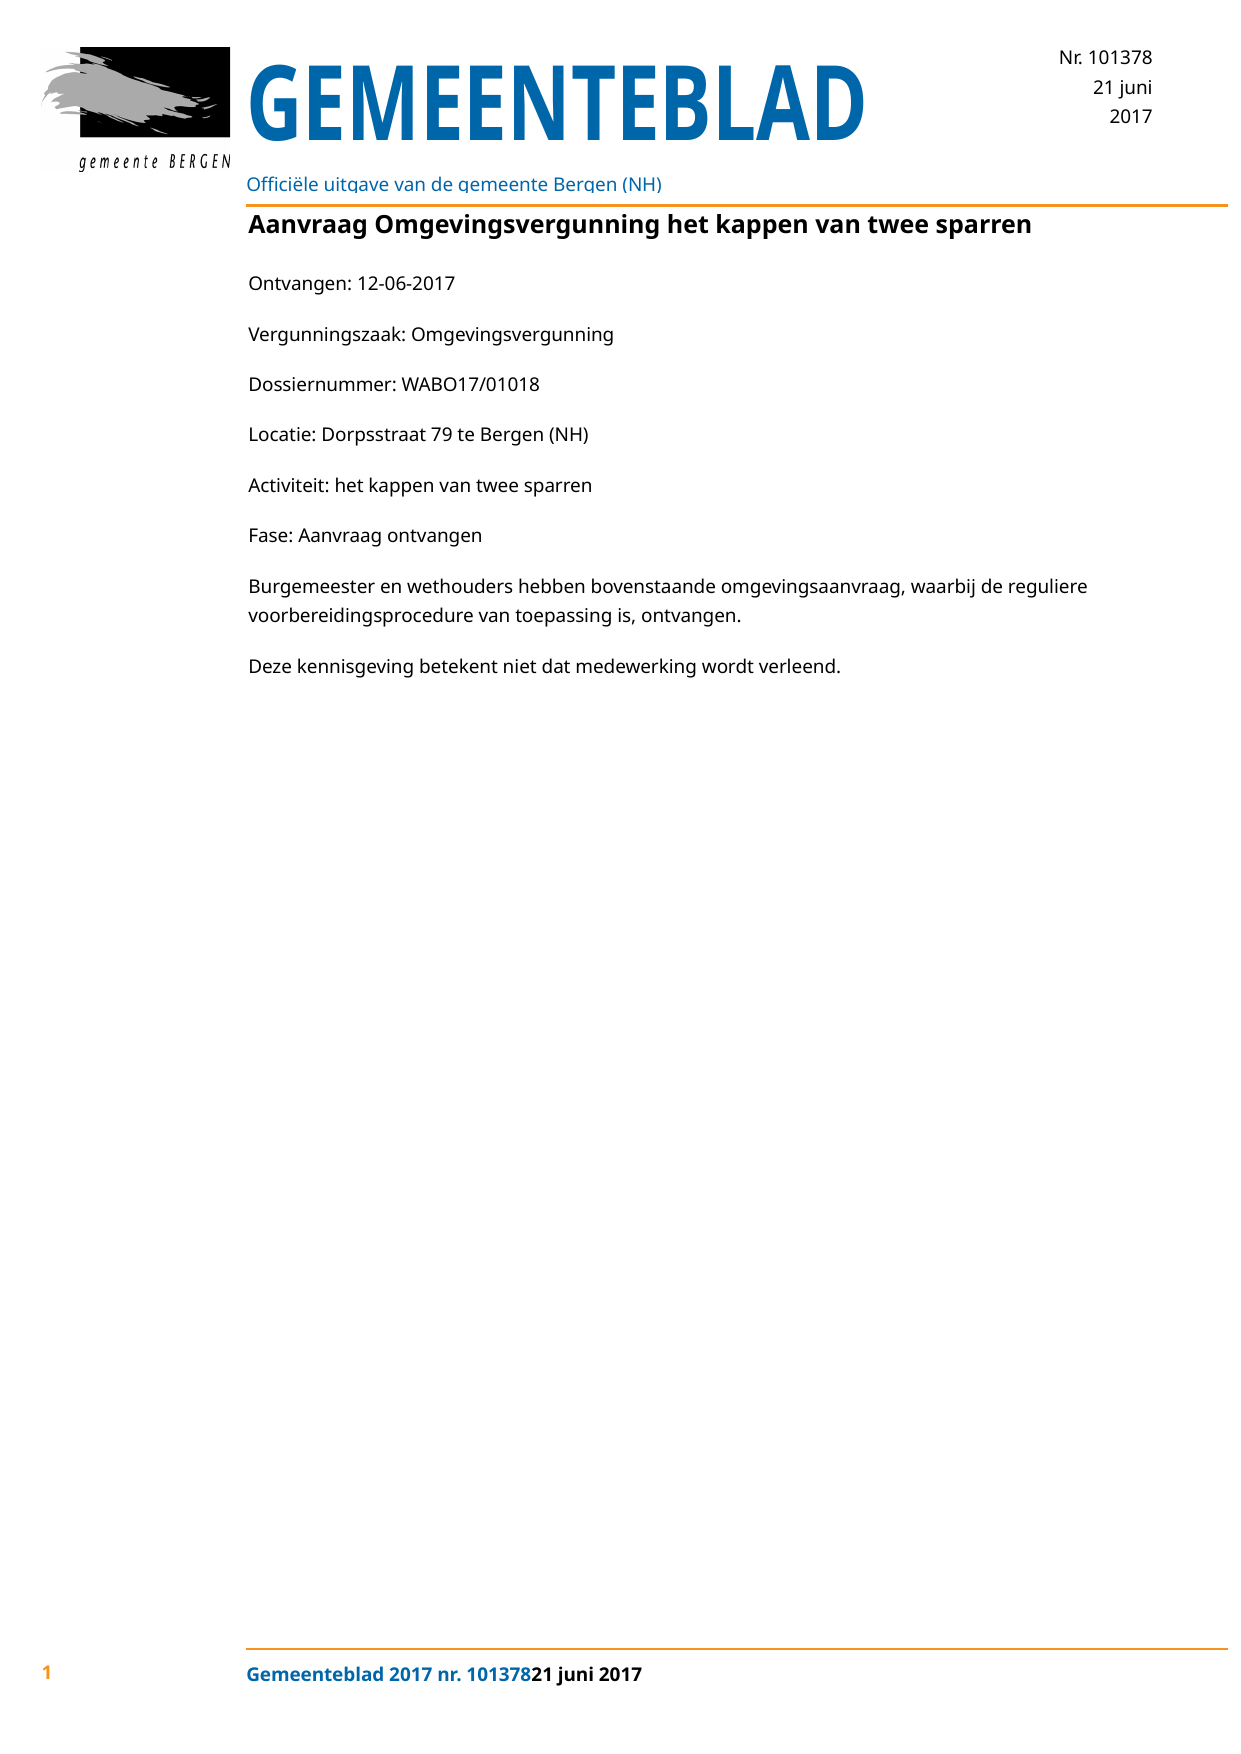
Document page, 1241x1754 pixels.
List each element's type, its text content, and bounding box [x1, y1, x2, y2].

text Burgemeester en wethouders hebben bovenstaande omgevingsaanvraag, waarbij de reguliere voorbereidingsprocedure van toepassing is, ontvangen. [248, 573, 1152, 628]
text Vergunningszaak: Omgevingsvergunning [248, 321, 1152, 346]
text Deze kennisgeving betekent niet dat medewerking wordt verleend. [248, 653, 1152, 678]
picture [41, 47, 231, 172]
text Locatie: Dorpsstraat 79 te Bergen (NH) [248, 422, 1152, 447]
text Activiteit: het kappen van twee sparren [248, 472, 1152, 498]
text Fase: Aanvraag ontvangen [248, 522, 1152, 548]
text Dossiernummer: WABO17/01018 [248, 371, 1152, 397]
text Aanvraag Omgevingsvergunning het kappen van twee sparren [248, 207, 1152, 241]
text Ontvangen: 12-06-2017 [248, 270, 1152, 296]
